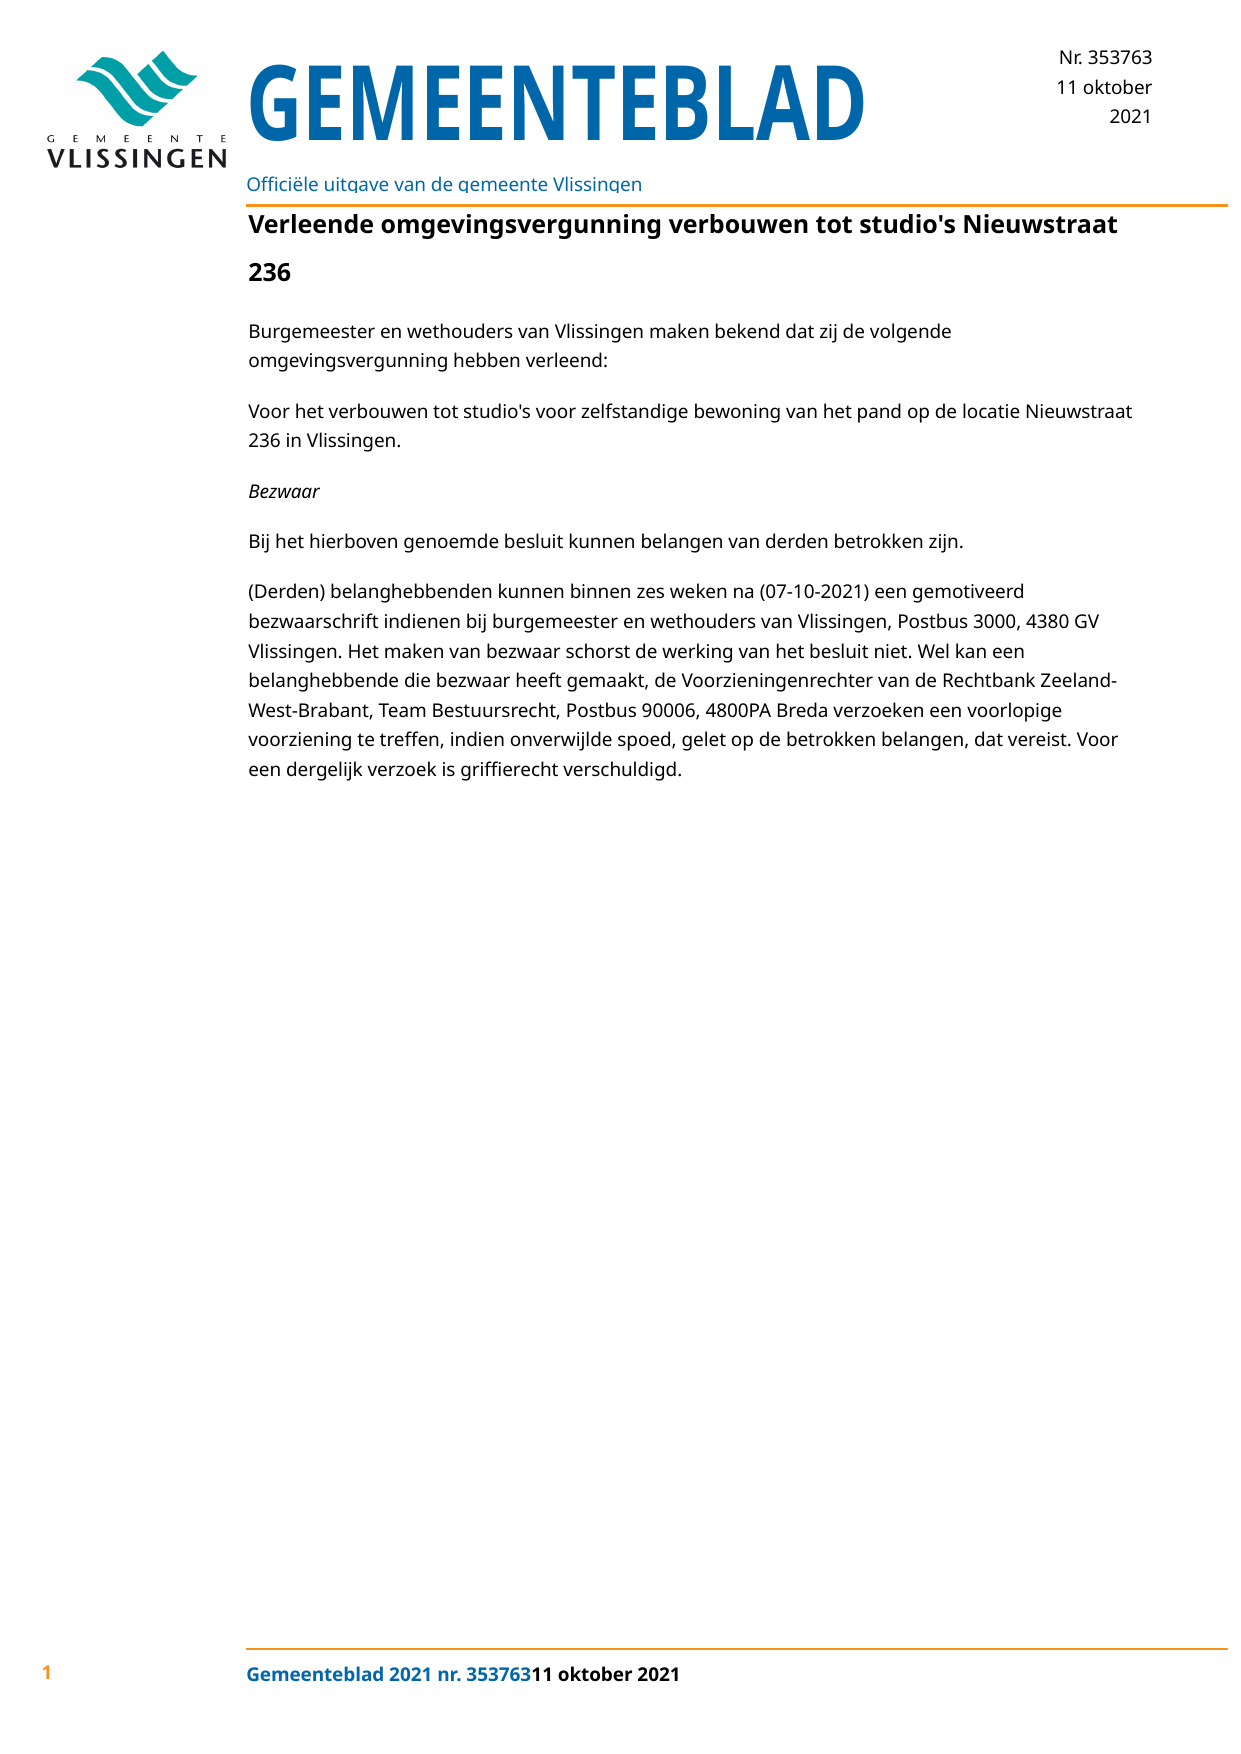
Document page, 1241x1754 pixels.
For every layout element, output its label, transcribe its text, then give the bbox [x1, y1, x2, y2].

text Voor het verbouwen tot studio's voor zelfstandige bewoning van het pand op de locatie Nieuwstraat 236 in Vlissingen. [248, 398, 1152, 453]
text Verleende omgevingsvergunning verbouwen tot studio's Nieuwstraat 236 [248, 207, 1152, 288]
picture [41, 47, 231, 172]
text (Derden) belanghebbenden kunnen binnen zes weken na (07-10-2021) een gemotiveerd bezwaarschrift indienen bij burgemeester en wethouders van Vlissingen, Postbus 3000, 4380 GV Vlissingen. Het maken van bezwaar schorst de werking van het besluit niet. Wel kan een belanghebbende die bezwaar heeft gemaakt, de Voorzieningenrechter van de Rechtbank Zeeland-West-Brabant, Team Bestuursrecht, Postbus 90006, 4800PA Breda verzoeken een voorlopige voorziening te treffen, indien onverwijlde spoed, gelet op de betrokken belangen, dat vereist. Voor een dergelijk verzoek is griffierecht verschuldigd. [248, 579, 1152, 782]
text Burgemeester en wethouders van Vlissingen maken bekend dat zij de volgende omgevingsvergunning hebben verleend: [248, 318, 1152, 373]
text Bezwaar [248, 478, 1152, 504]
text Bij het hierboven genoemde besluit kunnen belangen van derden betrokken zijn. [248, 528, 1152, 554]
